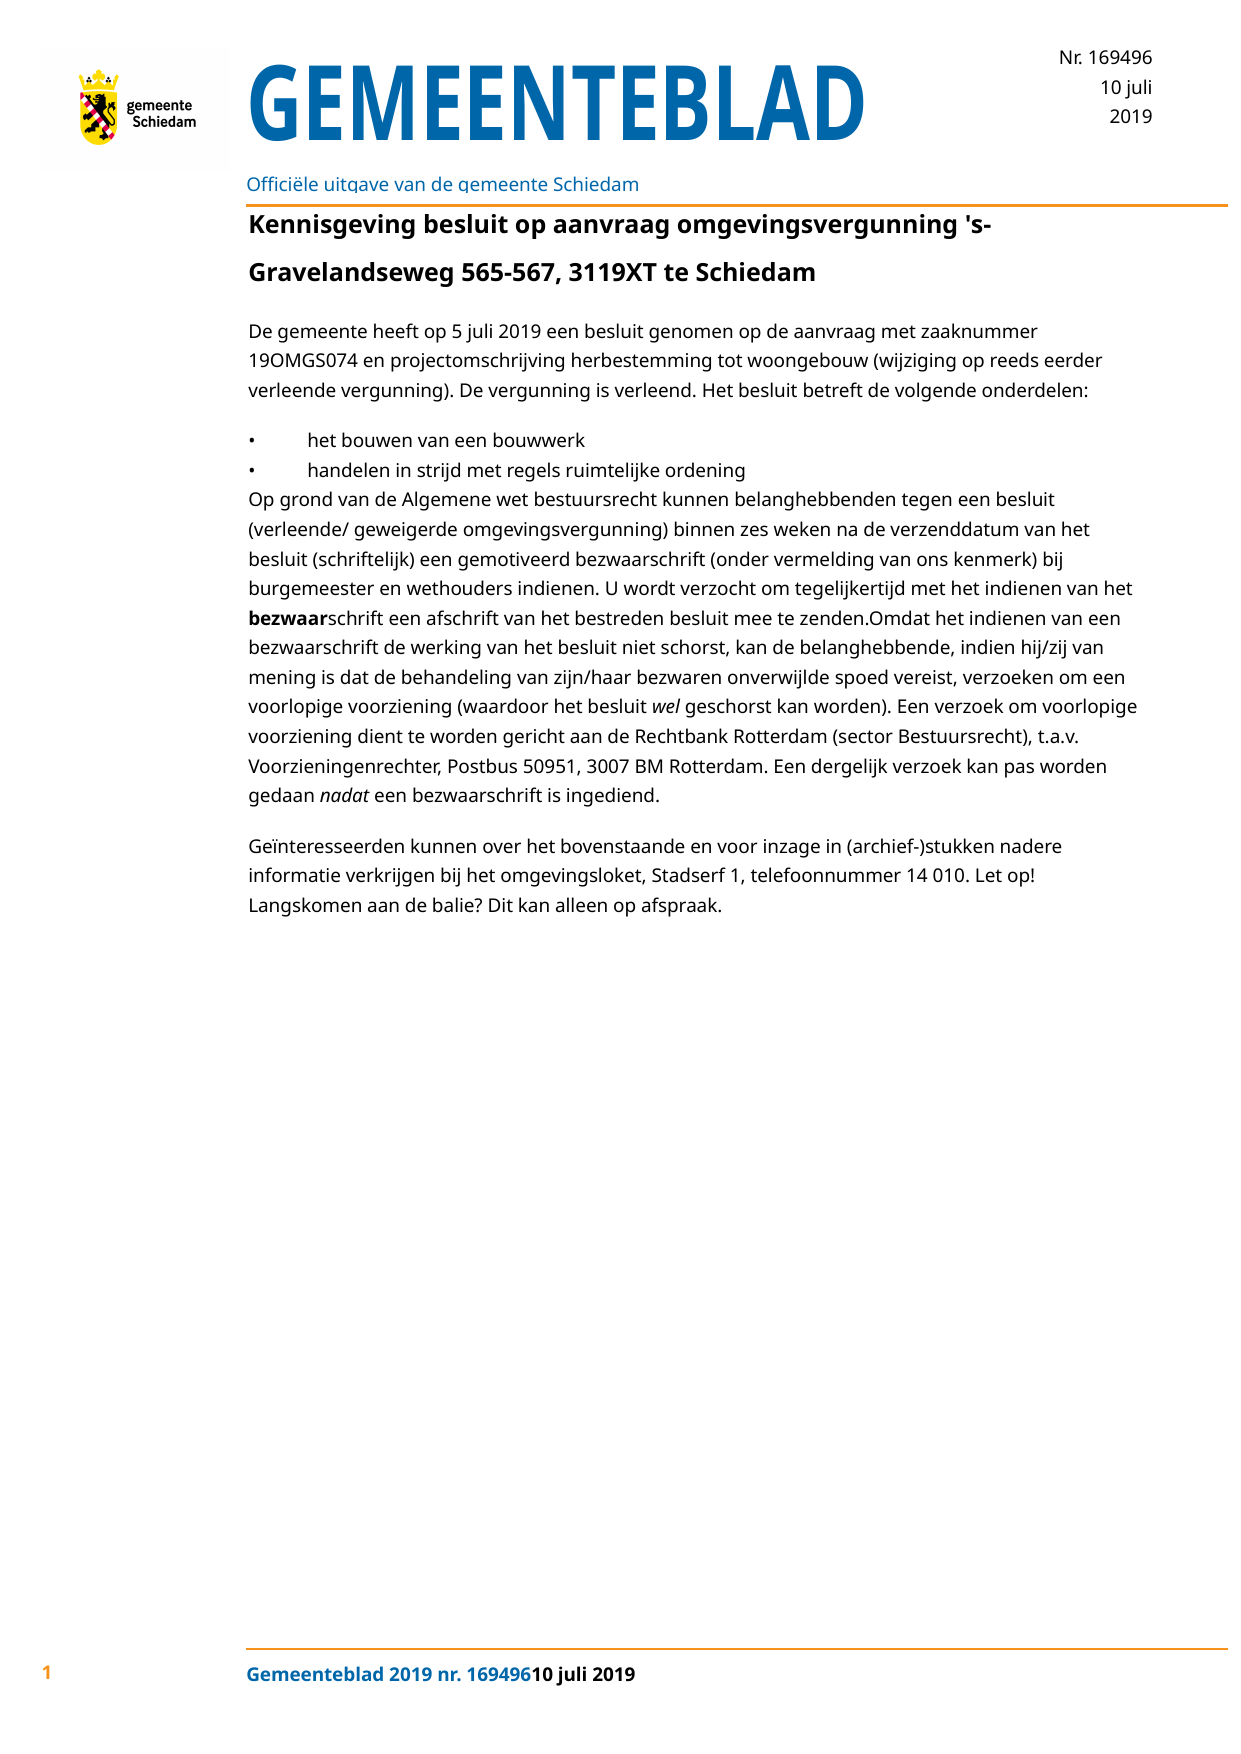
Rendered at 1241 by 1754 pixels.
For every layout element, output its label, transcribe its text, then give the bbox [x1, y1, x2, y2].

text De gemeente heeft op 5 juli 2019 een besluit genomen op de aanvraag met zaaknummer 19OMGS074 en projectomschrijving herbestemming tot woongebouw (wijziging op reeds eerder verleende vergunning). De vergunning is verleend. Het besluit betreft de volgende onderdelen: [248, 318, 1152, 403]
text Kennisgeving besluit op aanvraag omgevingsvergunning 's-Gravelandseweg 565-567, 3119XT te Schiedam [248, 207, 1152, 288]
text Op grond van de Algemene wet bestuursrecht kunnen belanghebbenden tegen een besluit (verleende/ geweigerde omgevingsvergunning) binnen zes weken na de verzenddatum van het besluit (schriftelijk) een gemotiveerd bezwaarschrift (onder vermelding van ons kenmerk) bij burgemeester en wethouders indienen. U wordt verzocht om tegelijkertijd met het indienen van het bezwaarschrift een afschrift van het bestreden besluit mee te zenden.Omdat het indienen van een bezwaarschrift de werking van het besluit niet schorst, kan de belanghebbende, indien hij/zij van mening is dat de behandeling van zijn/haar bezwaren onverwijlde spoed vereist, verzoeken om een voorlopige voorziening (waardoor het besluit wel geschorst kan worden). Een verzoek om voorlopige voorziening dient te worden gericht aan de Rechtbank Rotterdam (sector Bestuursrecht), t.a.v. Voorzieningenrechter, Postbus 50951, 3007 BM Rotterdam. Een dergelijk verzoek kan pas worden gedaan nadat een bezwaarschrift is ingediend. [248, 487, 1152, 808]
list handelen in strijd met regels ruimtelijke ordening [248, 457, 1152, 483]
picture [41, 47, 231, 172]
list het bouwen van een bouwwerk [248, 427, 1152, 453]
text Geïnteresseerden kunnen over het bovenstaande en voor inzage in (archief-)stukken nadere informatie verkrijgen bij het omgevingsloket, Stadserf 1, telefoonnummer 14 010. Let op! Langskomen aan de balie? Dit kan alleen op afspraak. [248, 833, 1152, 918]
